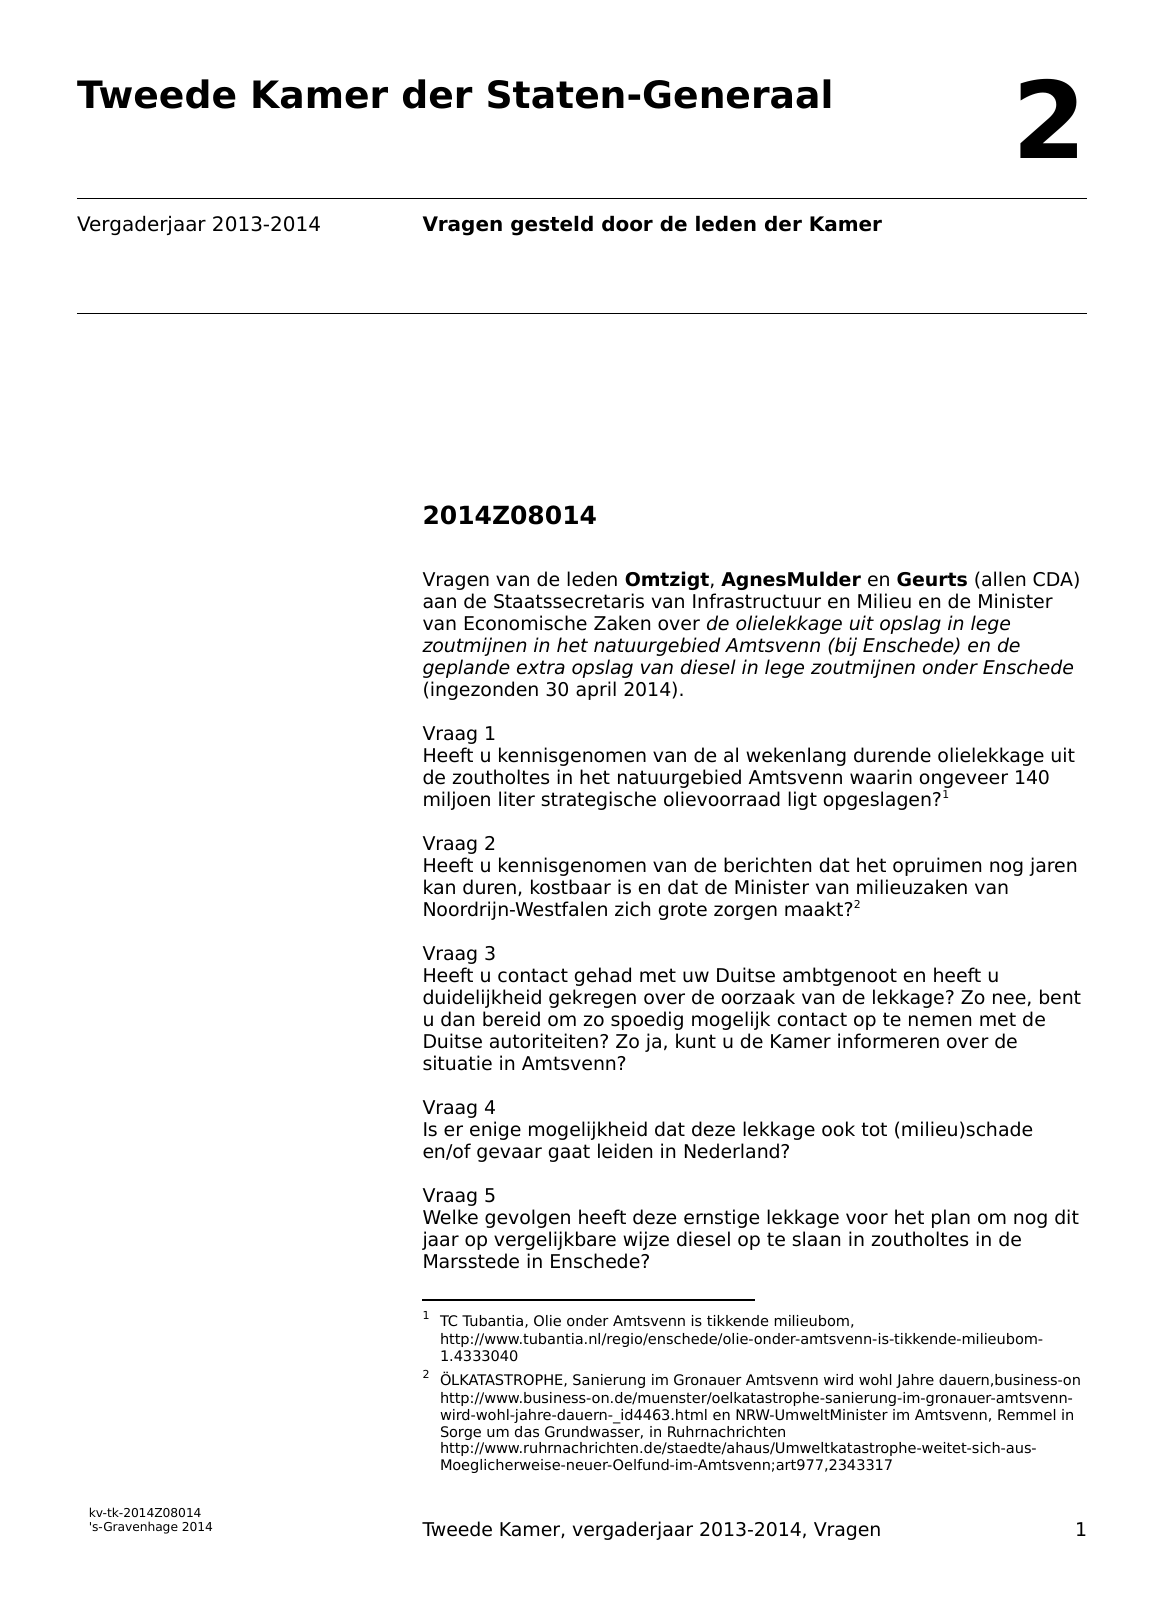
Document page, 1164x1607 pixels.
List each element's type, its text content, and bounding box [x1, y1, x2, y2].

text Is er enige mogelijkheid dat deze lekkage ook tot (milieu)schade en/of gevaar gaat leiden in Nederland? [422, 1119, 1087, 1163]
text Heeft u contact gehad met uw Duitse ambtgenoot en heeft u duidelijkheid gekregen over de oorzaak van de lekkage? Zo nee, bent u dan bereid om zo spoedig mogelijk contact op te nemen met de Duitse autoriteiten? Zo ja, kunt u de Kamer informeren over de situatie in Amtsvenn? [422, 965, 1087, 1075]
text Heeft u kennisgenomen van de al wekenlang durende olielekkage uit de zoutholtes in het natuurgebied Amtsvenn waarin ongeveer 140 miljoen liter strategische olievoorraad ligt opgeslagen? [422, 745, 1087, 811]
text 2014Z08014 [422, 501, 1087, 531]
text Welke gevolgen heeft deze ernstige lekkage voor het plan om nog dit jaar op vergelijkbare wijze diesel op te slaan in zoutholtes in de Marsstede in Enschede? [422, 1207, 1087, 1273]
text Vraag 1 [422, 723, 1087, 745]
table_header Tweede Kamer der Staten-Generaal [77, 59, 886, 198]
table_cell Vergaderjaar 2013-2014 [77, 199, 422, 313]
text Vraag 4 [422, 1097, 1087, 1119]
text Heeft u kennisgenomen van de berichten dat het opruimen nog jaren kan duren, kostbaar is en dat de Minister van milieuzaken van Noordrijn-Westfalen zich grote zorgen maakt? [422, 855, 1087, 921]
text ÖLKATASTROPHE, Sanierung im Gronauer Amtsvenn wird wohl Jahre dauern,business-on http://www.business-on.de/muenster/oelkatastrophe-sanierung-im-gronauer-amtsvenn-wird-wohl-jahre-dauern-_id4463.html en NRW-UmweltMinister im Amtsvenn, Remmel in Sorge um das Grundwasser, in Ruhrnachrichten http://www.ruhrnachrichten.de/staedte/ahaus/Umweltkatastrophe-weitet-sich-aus-Moeglicherweise-neuer-Oelfund-im-Amtsvenn;art977,2343317 [422, 1368, 1087, 1474]
table_cell Vragen gesteld door de leden der Kamer [422, 199, 1087, 313]
text 's-Gravenhage 2014 [88, 1520, 323, 1534]
table_header 2 [886, 59, 1087, 198]
text Vraag 5 [422, 1185, 1087, 1207]
text Vragen van de leden Omtzigt, AgnesMulder en Geurts (allen CDA) aan de Staatssecretaris van Infrastructuur en Milieu en de Minister van Economische Zaken over de olielekkage uit opslag in lege zoutmijnen in het natuurgebied Amtsvenn (bij Enschede) en de geplande extra opslag van diesel in lege zoutmijnen onder Enschede (ingezonden 30 april 2014). [422, 569, 1087, 701]
text kv-tk-2014Z08014 [88, 1506, 323, 1520]
text Vraag 3 [422, 943, 1087, 965]
text TC Tubantia, Olie onder Amtsvenn is tikkende milieubom, http://www.tubantia.nl/regio/enschede/olie-onder-amtsvenn-is-tikkende-milieubom-1.4333040 [422, 1309, 1087, 1365]
text Vraag 2 [422, 833, 1087, 855]
